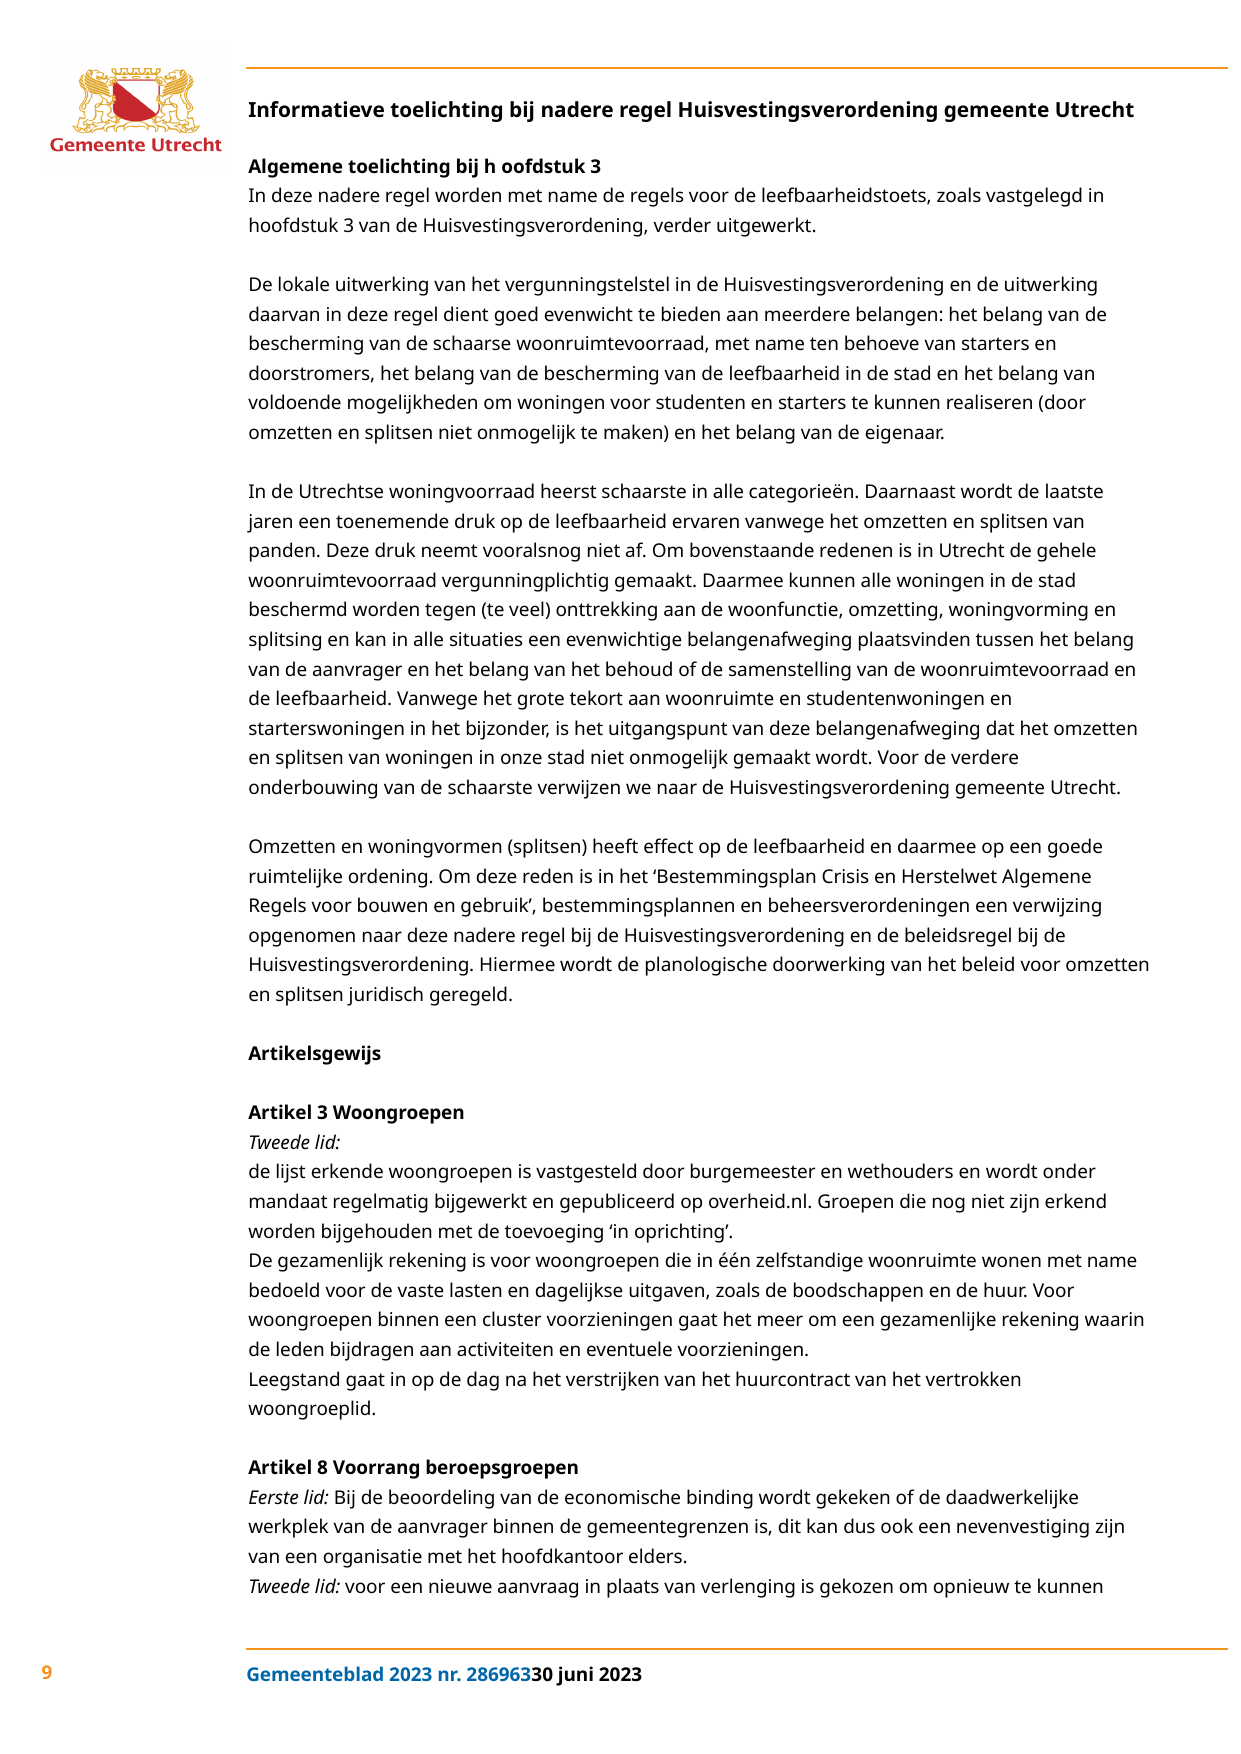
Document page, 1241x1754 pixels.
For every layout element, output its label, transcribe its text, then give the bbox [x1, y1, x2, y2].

text Artikelsgewijs [248, 1040, 1152, 1066]
text In de Utrechtse woningvoorraad heerst schaarste in alle categorieën. Daarnaast wordt de laatste jaren een toenemende druk op de leefbaarheid ervaren vanwege het omzetten en splitsen van panden. Deze druk neemt vooralsnog niet af. Om bovenstaande redenen is in Utrecht de gehele woonruimtevoorraad vergunningplichtig gemaakt. Daarmee kunnen alle woningen in de stad beschermd worden tegen (te veel) onttrekking aan de woonfunctie, omzetting, woningvorming en splitsing en kan in alle situaties een evenwichtige belangenafweging plaatsvinden tussen het belang van de aanvrager en het belang van het behoud of de samenstelling van de woonruimtevoorraad en de leefbaarheid. Vanwege het grote tekort aan woonruimte en studentenwoningen en starterswoningen in het bijzonder, is het uitgangspunt van deze belangenafweging dat het omzetten en splitsen van woningen in onze stad niet onmogelijk gemaakt wordt. Voor de verdere onderbouwing van de schaarste verwijzen we naar de Huisvestingsverordening gemeente Utrecht. [248, 478, 1152, 800]
picture [41, 47, 231, 172]
text Informatieve toelichting bij nadere regel Huisvestingsverordening gemeente Utrecht [248, 95, 1152, 123]
text Artikel 3 Woongroepen [248, 1099, 1152, 1125]
text De gezamenlijk rekening is voor woongroepen die in één zelfstandige woonruimte wonen met name bedoeld voor de vaste lasten en dagelijkse uitgaven, zoals de boodschappen en de huur. Voor woongroepen binnen een cluster voorzieningen gaat het meer om een gezamenlijke rekening waarin de leden bijdragen aan activiteiten en eventuele voorzieningen. [248, 1247, 1152, 1362]
text Tweede lid: [248, 1129, 1152, 1155]
text In deze nadere regel worden met name de regels voor de leefbaarheidstoets, zoals vastgelegd in hoofdstuk 3 van de Huisvestingsverordening, verder uitgewerkt. [248, 182, 1152, 238]
text Artikel 8 Voorrang beroepsgroepen [248, 1454, 1152, 1480]
text Eerste lid: Bij de beoordeling van de economische binding wordt gekeken of de daadwerkelijke werkplek van de aanvrager binnen de gemeentegrenzen is, dit kan dus ook een nevenvestiging zijn van een organisatie met het hoofdkantoor elders. [248, 1484, 1152, 1569]
text Tweede lid: voor een nieuwe aanvraag in plaats van verlenging is gekozen om opnieuw te kunnen [248, 1573, 1152, 1599]
text de lijst erkende woongroepen is vastgesteld door burgemeester en wethouders en wordt onder mandaat regelmatig bijgewerkt en gepubliceerd op overheid.nl. Groepen die nog niet zijn erkend worden bijgehouden met de toevoeging ‘in oprichting’. [248, 1159, 1152, 1244]
text Leegstand gaat in op de dag na het verstrijken van het huurcontract van het vertrokken woongroeplid. [248, 1366, 1152, 1421]
text De lokale uitwerking van het vergunningstelstel in de Huisvestingsverordening en de uitwerking daarvan in deze regel dient goed evenwicht te bieden aan meerdere belangen: het belang van de bescherming van de schaarse woonruimtevoorraad, met name ten behoeve van starters en doorstromers, het belang van de bescherming van de leefbaarheid in de stad en het belang van voldoende mogelijkheden om woningen voor studenten en starters te kunnen realiseren (door omzetten en splitsen niet onmogelijk te maken) en het belang van de eigenaar. [248, 271, 1152, 445]
text Omzetten en woningvormen (splitsen) heeft effect op de leefbaarheid en daarmee op een goede ruimtelijke ordening. Om deze reden is in het ‘Bestemmingsplan Crisis en Herstelwet Algemene Regels voor bouwen en gebruik’, bestemmingsplannen en beheersverordeningen een verwijzing opgenomen naar deze nadere regel bij de Huisvestingsverordening en de beleidsregel bij de Huisvestingsverordening. Hiermee wordt de planologische doorwerking van het beleid voor omzetten en splitsen juridisch geregeld. [248, 833, 1152, 1007]
text Algemene toelichting bij h oofdstuk 3 [248, 153, 1152, 179]
